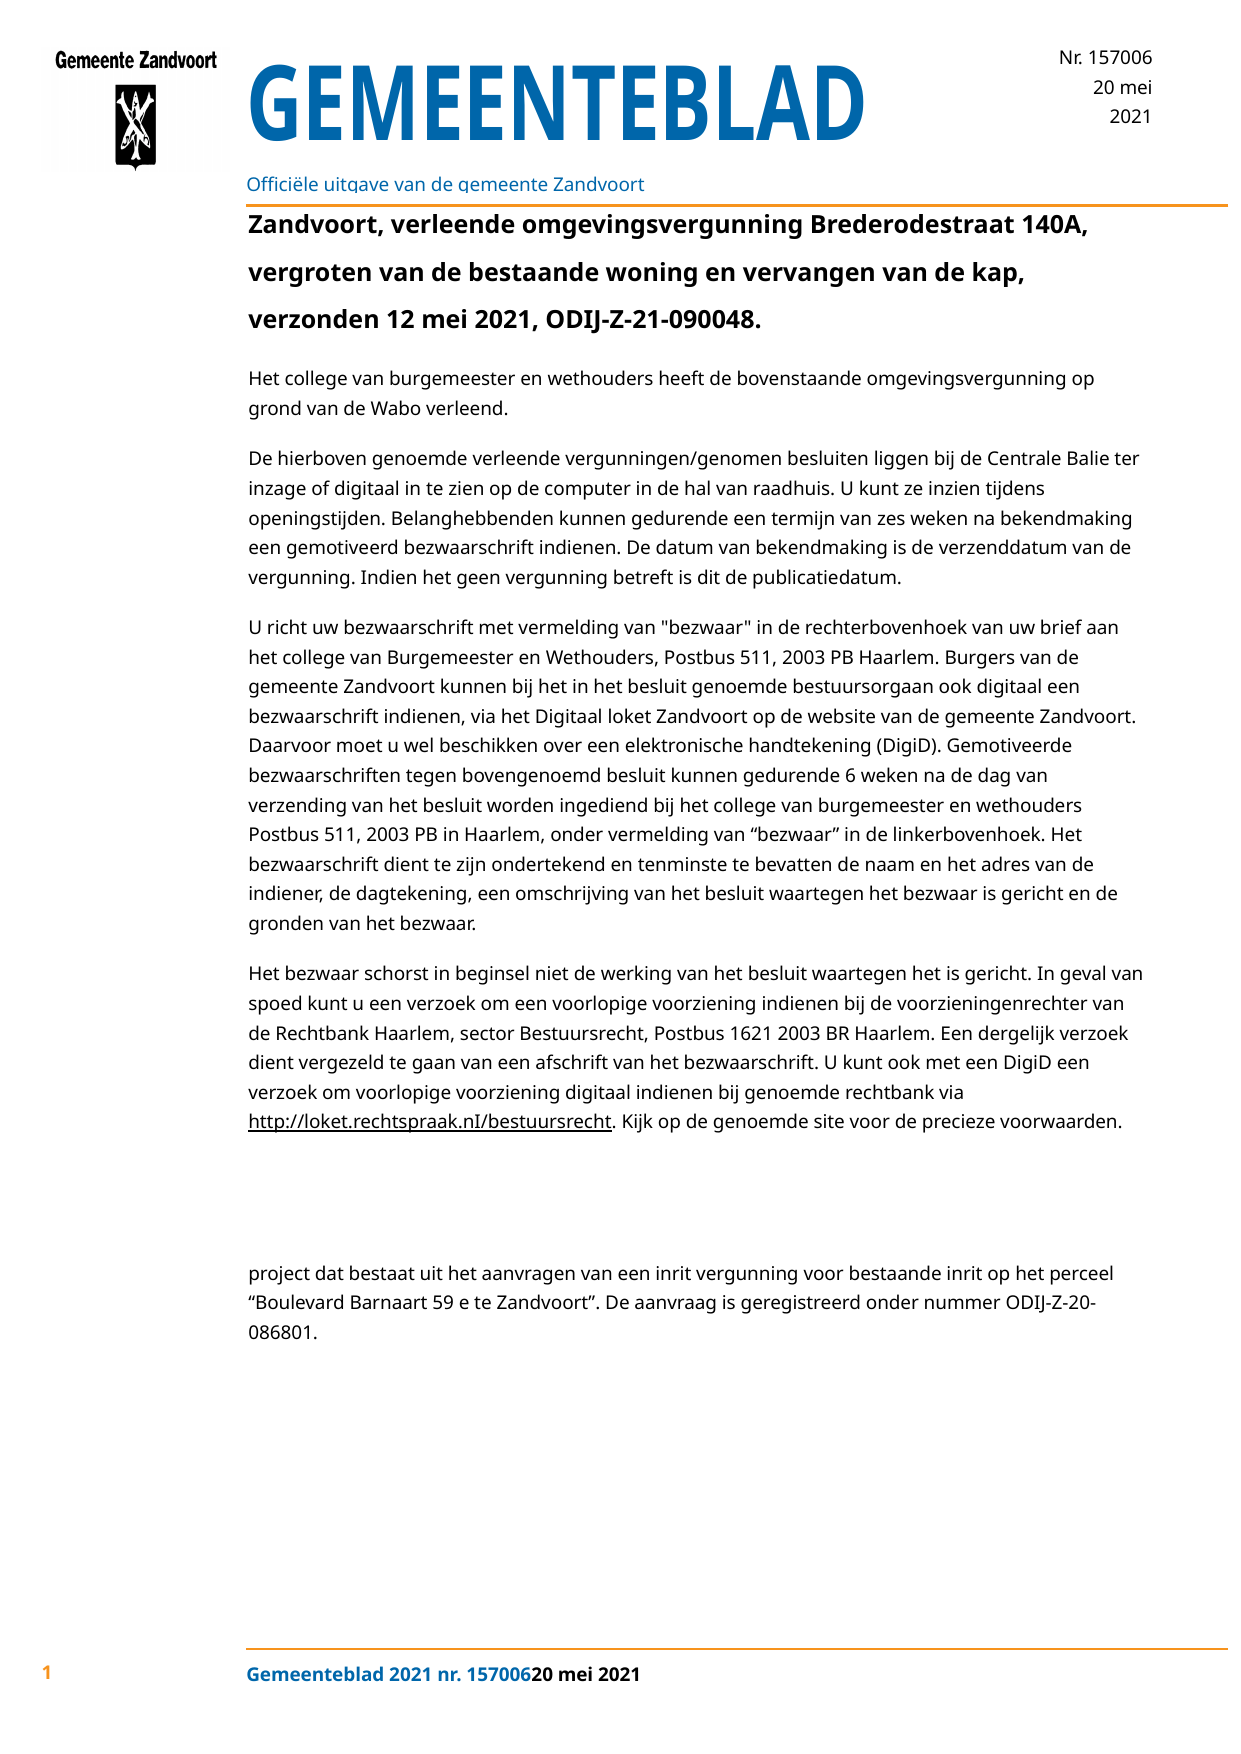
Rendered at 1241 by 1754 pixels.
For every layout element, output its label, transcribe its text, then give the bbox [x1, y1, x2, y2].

text U richt uw bezwaarschrift met vermelding van "bezwaar" in de rechterbovenhoek van uw brief aan het college van Burgemeester en Wethouders, Postbus 511, 2003 PB Haarlem. Burgers van de gemeente Zandvoort kunnen bij het in het besluit genoemde bestuursorgaan ook digitaal een bezwaarschrift indienen, via het Digitaal loket Zandvoort op de website van de gemeente Zandvoort. Daarvoor moet u wel beschikken over een elektronische handtekening (DigiD). Gemotiveerde bezwaarschriften tegen bovengenoemd besluit kunnen gedurende 6 weken na de dag van verzending van het besluit worden ingediend bij het college van burgemeester en wethouders Postbus 511, 2003 PB in Haarlem, onder vermelding van “bezwaar” in de linkerbovenhoek. Het bezwaarschrift dient te zijn ondertekend en tenminste te bevatten de naam en het adres van de indiener, de dagtekening, een omschrijving van het besluit waartegen het bezwaar is gericht en de gronden van het bezwaar. [248, 614, 1152, 936]
text De hierboven genoemde verleende vergunningen/genomen besluiten liggen bij de Centrale Balie ter inzage of digitaal in te zien op de computer in de hal van raadhuis. U kunt ze inzien tijdens openingstijden. Belanghebbenden kunnen gedurende een termijn van zes weken na bekendmaking een gemotiveerd bezwaarschrift indienen. De datum van bekendmaking is de verzenddatum van de vergunning. Indien het geen vergunning betreft is dit de publicatiedatum. [248, 446, 1152, 589]
text Het bezwaar schorst in beginsel niet de werking van het besluit waartegen het is gericht. In geval van spoed kunt u een verzoek om een voorlopige voorziening indienen bij de voorzieningenrechter van de Rechtbank Haarlem, sector Bestuursrecht, Postbus 1621 2003 BR Haarlem. Een dergelijk verzoek dient vergezeld te gaan van een afschrift van het bezwaarschrift. U kunt ook met een DigiD een verzoek om voorlopige voorziening digitaal indienen bij genoemde rechtbank via http://loket.rechtspraak.nI/bestuursrecht. Kijk op de genoemde site voor de precieze voorwaarden. [248, 961, 1152, 1134]
text Zandvoort, verleende omgevingsvergunning Brederodestraat 140A, vergroten van de bestaande woning en vervangen van de kap, verzonden 12 mei 2021, ODIJ-Z-21-090048. [248, 207, 1152, 336]
picture [41, 47, 231, 172]
text project dat bestaat uit het aanvragen van een inrit vergunning voor bestaande inrit op het perceel “Boulevard Barnaart 59 e te Zandvoort”. De aanvraag is geregistreerd onder nummer ODIJ-Z-20-086801. [248, 1260, 1152, 1344]
text Het college van burgemeester en wethouders heeft de bovenstaande omgevingsvergunning op grond van de Wabo verleend. [248, 366, 1152, 421]
